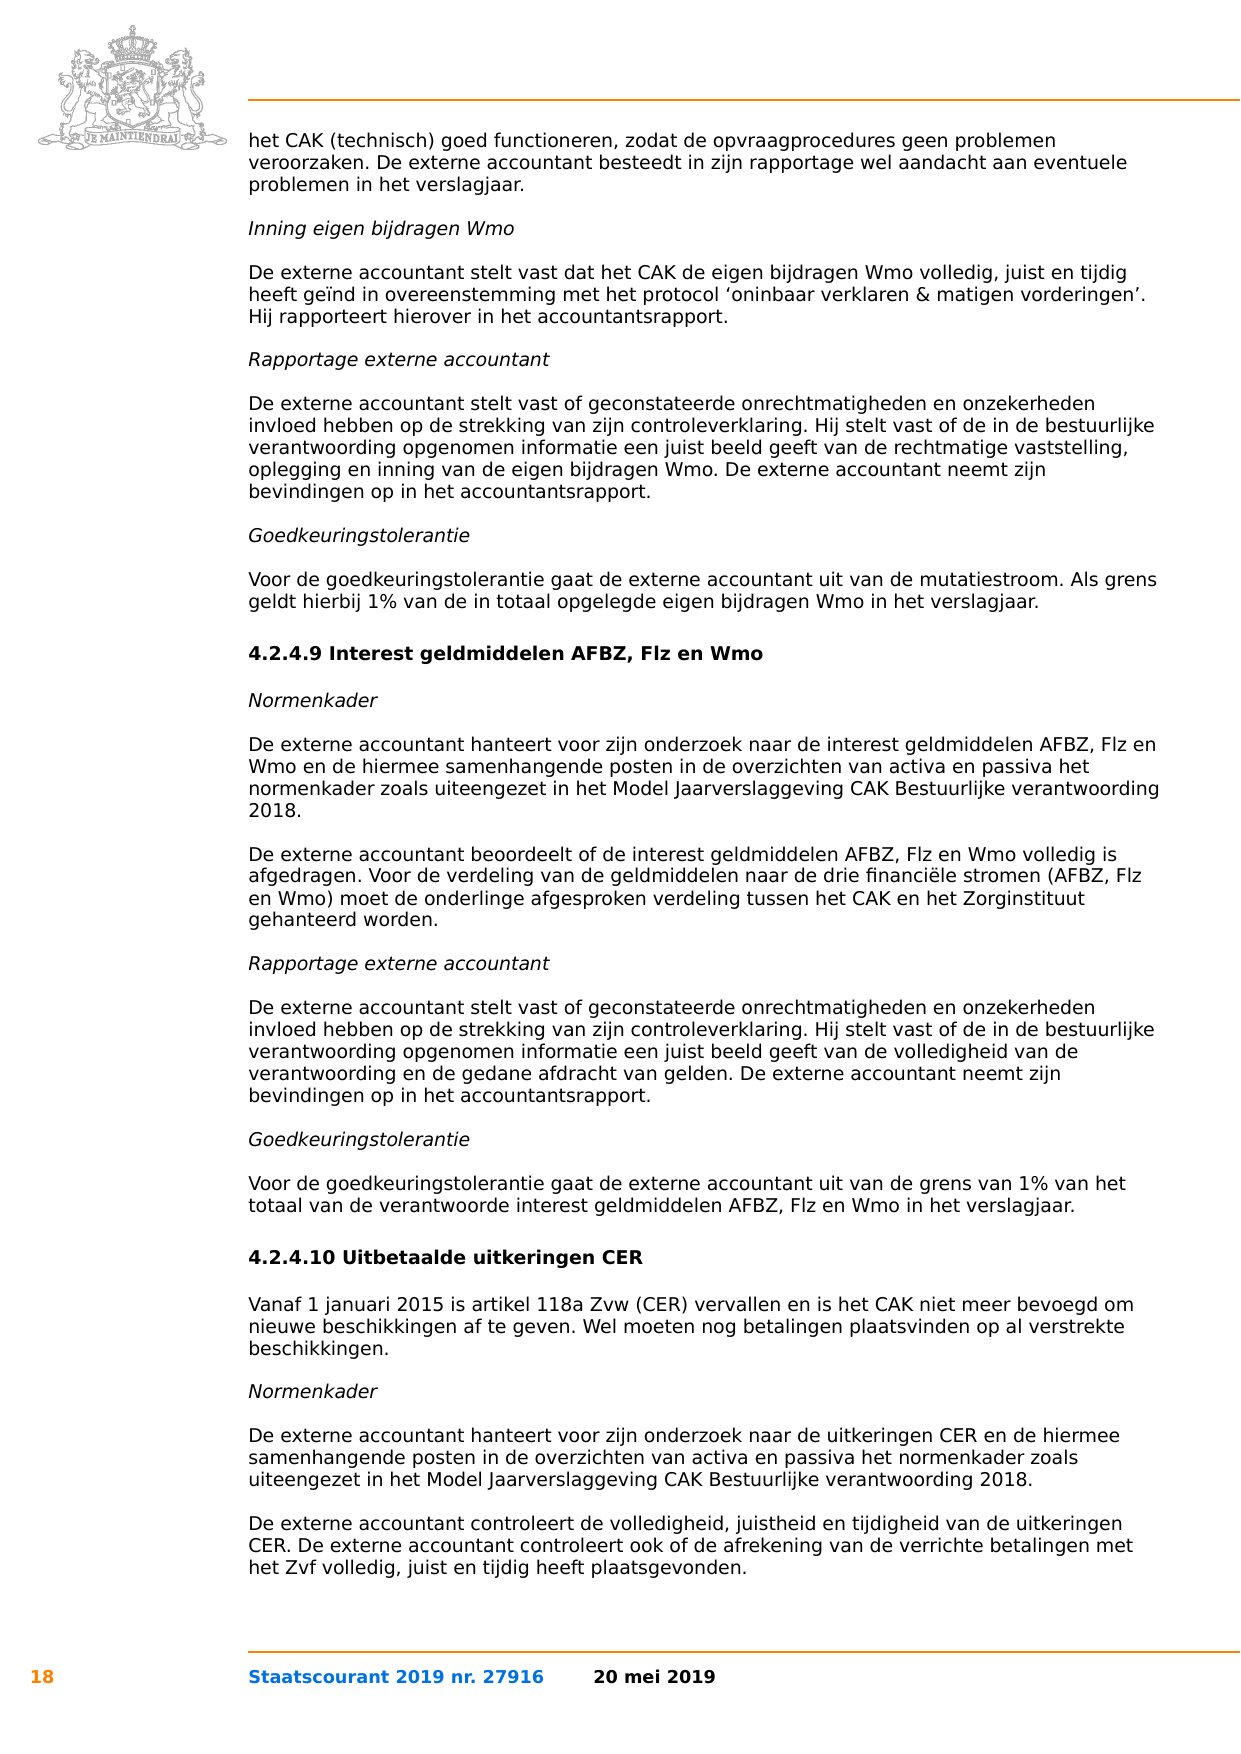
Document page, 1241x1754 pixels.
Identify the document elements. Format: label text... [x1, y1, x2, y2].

text De externe accountant stelt vast of geconstateerde onrechtmatigheden en onzekerheden invloed hebben op de strekking van zijn controleverklaring. Hij stelt vast of de in de bestuurlijke verantwoording opgenomen informatie een juist beeld geeft van de rechtmatige vaststelling, oplegging en inning van de eigen bijdragen Wmo. De externe accountant neemt zijn bevindingen op in het accountantsrapport. [248, 393, 1163, 503]
text het CAK (technisch) goed functioneren, zodat de opvraagprocedures geen problemen veroorzaken. De externe accountant besteedt in zijn rapportage wel aandacht aan eventuele problemen in het verslagjaar. [248, 130, 1163, 196]
text De externe accountant hanteert voor zijn onderzoek naar de uitkeringen CER en de hiermee samenhangende posten in de overzichten van activa en passiva het normenkader zoals uiteengezet in het Model Jaarverslaggeving CAK Bestuurlijke verantwoording 2018. [248, 1425, 1163, 1491]
text De externe accountant controleert de volledigheid, juistheid en tijdigheid van de uitkeringen CER. De externe accountant controleert ook of de afrekening van de verrichte betalingen met het Zvf volledig, juist en tijdig heeft plaatsgevonden. [248, 1513, 1163, 1579]
text De externe accountant hanteert voor zijn onderzoek naar de interest geldmiddelen AFBZ, Flz en Wmo en de hiermee samenhangende posten in de overzichten van activa en passiva het normenkader zoals uiteengezet in het Model Jaarverslaggeving CAK Bestuurlijke verantwoording 2018. [248, 734, 1163, 822]
subtitle 4.2.4.10 Uitbetaalde uitkeringen CER [248, 1247, 1163, 1269]
text De externe accountant stelt vast dat het CAK de eigen bijdragen Wmo volledig, juist en tijdig heeft geïnd in overeenstemming met het protocol ‘oninbaar verklaren & matigen vorderingen’. Hij rapporteert hierover in het accountantsrapport. [248, 262, 1163, 327]
text De externe accountant stelt vast of geconstateerde onrechtmatigheden en onzekerheden invloed hebben op de strekking van zijn controleverklaring. Hij stelt vast of de in de bestuurlijke verantwoording opgenomen informatie een juist beeld geeft van de volledigheid van de verantwoording en de gedane afdracht van gelden. De externe accountant neemt zijn bevindingen op in het accountantsrapport. [248, 997, 1163, 1107]
subtitle Normenkader [248, 1381, 1163, 1403]
subtitle Rapportage externe accountant [248, 953, 1163, 975]
subtitle Goedkeuringstolerantie [248, 1129, 1163, 1151]
picture [38, 25, 227, 150]
text Voor de goedkeuringstolerantie gaat de externe accountant uit van de mutatiestroom. Als grens geldt hierbij 1% van de in totaal opgelegde eigen bijdragen Wmo in het verslagjaar. [248, 569, 1163, 613]
text Vanaf 1 januari 2015 is artikel 118a Zvw (CER) vervallen en is het CAK niet meer bevoegd om nieuwe beschikkingen af te geven. Wel moeten nog betalingen plaatsvinden op al verstrekte beschikkingen. [248, 1294, 1163, 1359]
subtitle Inning eigen bijdragen Wmo [248, 218, 1163, 240]
subtitle Rapportage externe accountant [248, 349, 1163, 371]
text De externe accountant beoordeelt of de interest geldmiddelen AFBZ, Flz en Wmo volledig is afgedragen. Voor de verdeling van de geldmiddelen naar de drie financiële stromen (AFBZ, Flz en Wmo) moet de onderlinge afgesproken verdeling tussen het CAK en het Zorginstituut gehanteerd worden. [248, 843, 1163, 931]
subtitle Goedkeuringstolerantie [248, 525, 1163, 547]
subtitle Normenkader [248, 690, 1163, 712]
text Voor de goedkeuringstolerantie gaat de externe accountant uit van de grens van 1% van het totaal van de verantwoorde interest geldmiddelen AFBZ, Flz en Wmo in het verslagjaar. [248, 1173, 1163, 1217]
subtitle 4.2.4.9 Interest geldmiddelen AFBZ, Flz en Wmo [248, 643, 1163, 665]
